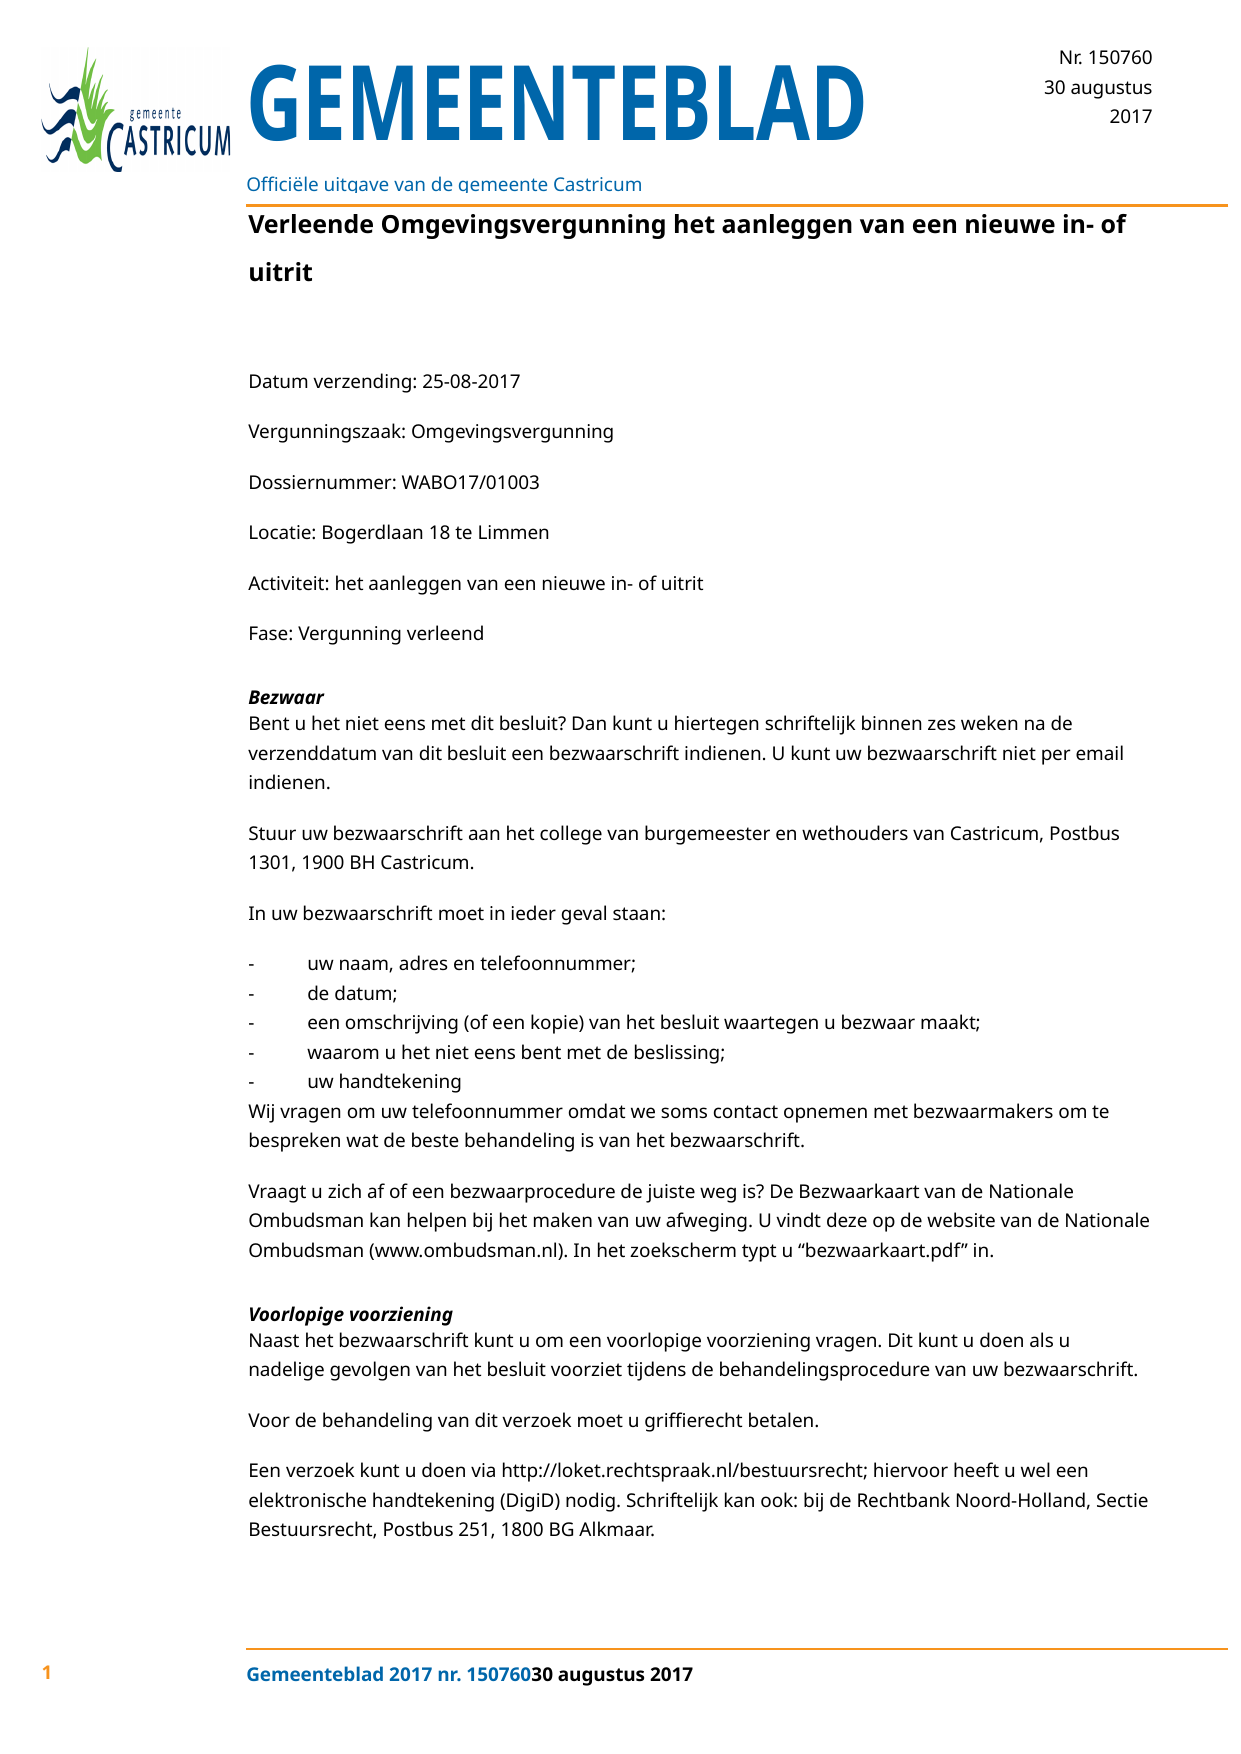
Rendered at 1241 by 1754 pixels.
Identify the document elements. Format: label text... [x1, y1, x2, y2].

text Stuur uw bezwaarschrift aan het college van burgemeester en wethouders van Castricum, Postbus 1301, 1900 BH Castricum. [248, 820, 1152, 875]
list de datum; [248, 980, 1152, 1005]
text Fase: Vergunning verleend [248, 620, 1152, 646]
text Bezwaar [248, 684, 1152, 710]
text Activiteit: het aanleggen van een nieuwe in- of uitrit [248, 570, 1152, 596]
text Verleende Omgevingsvergunning het aanleggen van een nieuwe in- of uitrit [248, 207, 1152, 288]
text Voor de behandeling van dit verzoek moet u griffierecht betalen. [248, 1407, 1152, 1433]
text Voorlopige voorziening [248, 1301, 1152, 1327]
list een omschrijving (of een kopie) van het besluit waartegen u bezwaar maakt; [248, 1009, 1152, 1035]
text Dossiernummer: WABO17/01003 [248, 469, 1152, 495]
text Bent u het niet eens met dit besluit? Dan kunt u hiertegen schriftelijk binnen zes weken na de verzenddatum van dit besluit een bezwaarschrift indienen. U kunt uw bezwaarschrift niet per email indienen. [248, 710, 1152, 795]
picture [41, 47, 231, 172]
text In uw bezwaarschrift moet in ieder geval staan: [248, 900, 1152, 925]
text Wij vragen om uw telefoonnummer omdat we soms contact opnemen met bezwaarmakers om te bespreken wat de beste behandeling is van het bezwaarschrift. [248, 1098, 1152, 1153]
text Locatie: Bogerdlaan 18 te Limmen [248, 519, 1152, 545]
list uw handtekening [248, 1068, 1152, 1094]
list waarom u het niet eens bent met de beslissing; [248, 1039, 1152, 1064]
text Vergunningszaak: Omgevingsvergunning [248, 419, 1152, 444]
text Naast het bezwaarschrift kunt u om een voorlopige voorziening vragen. Dit kunt u doen als u nadelige gevolgen van het besluit voorziet tijdens de behandelingsprocedure van uw bezwaarschrift. [248, 1327, 1152, 1382]
list uw naam, adres en telefoonnummer; [248, 950, 1152, 976]
text Vraagt u zich af of een bezwaarprocedure de juiste weg is? De Bezwaarkaart van de Nationale Ombudsman kan helpen bij het maken van uw afweging. U vindt deze op de website van de Nationale Ombudsman (www.ombudsman.nl). In het zoekscherm typt u “bezwaarkaart.pdf” in. [248, 1178, 1152, 1263]
text Een verzoek kunt u doen via http://loket.rechtspraak.nl/bestuursrecht; hiervoor heeft u wel een elektronische handtekening (DigiD) nodig. Schriftelijk kan ook: bij de Rechtbank Noord-Holland, Sectie Bestuursrecht, Postbus 251, 1800 BG Alkmaar. [248, 1457, 1152, 1542]
text Datum verzending: 25-08-2017 [248, 368, 1152, 394]
